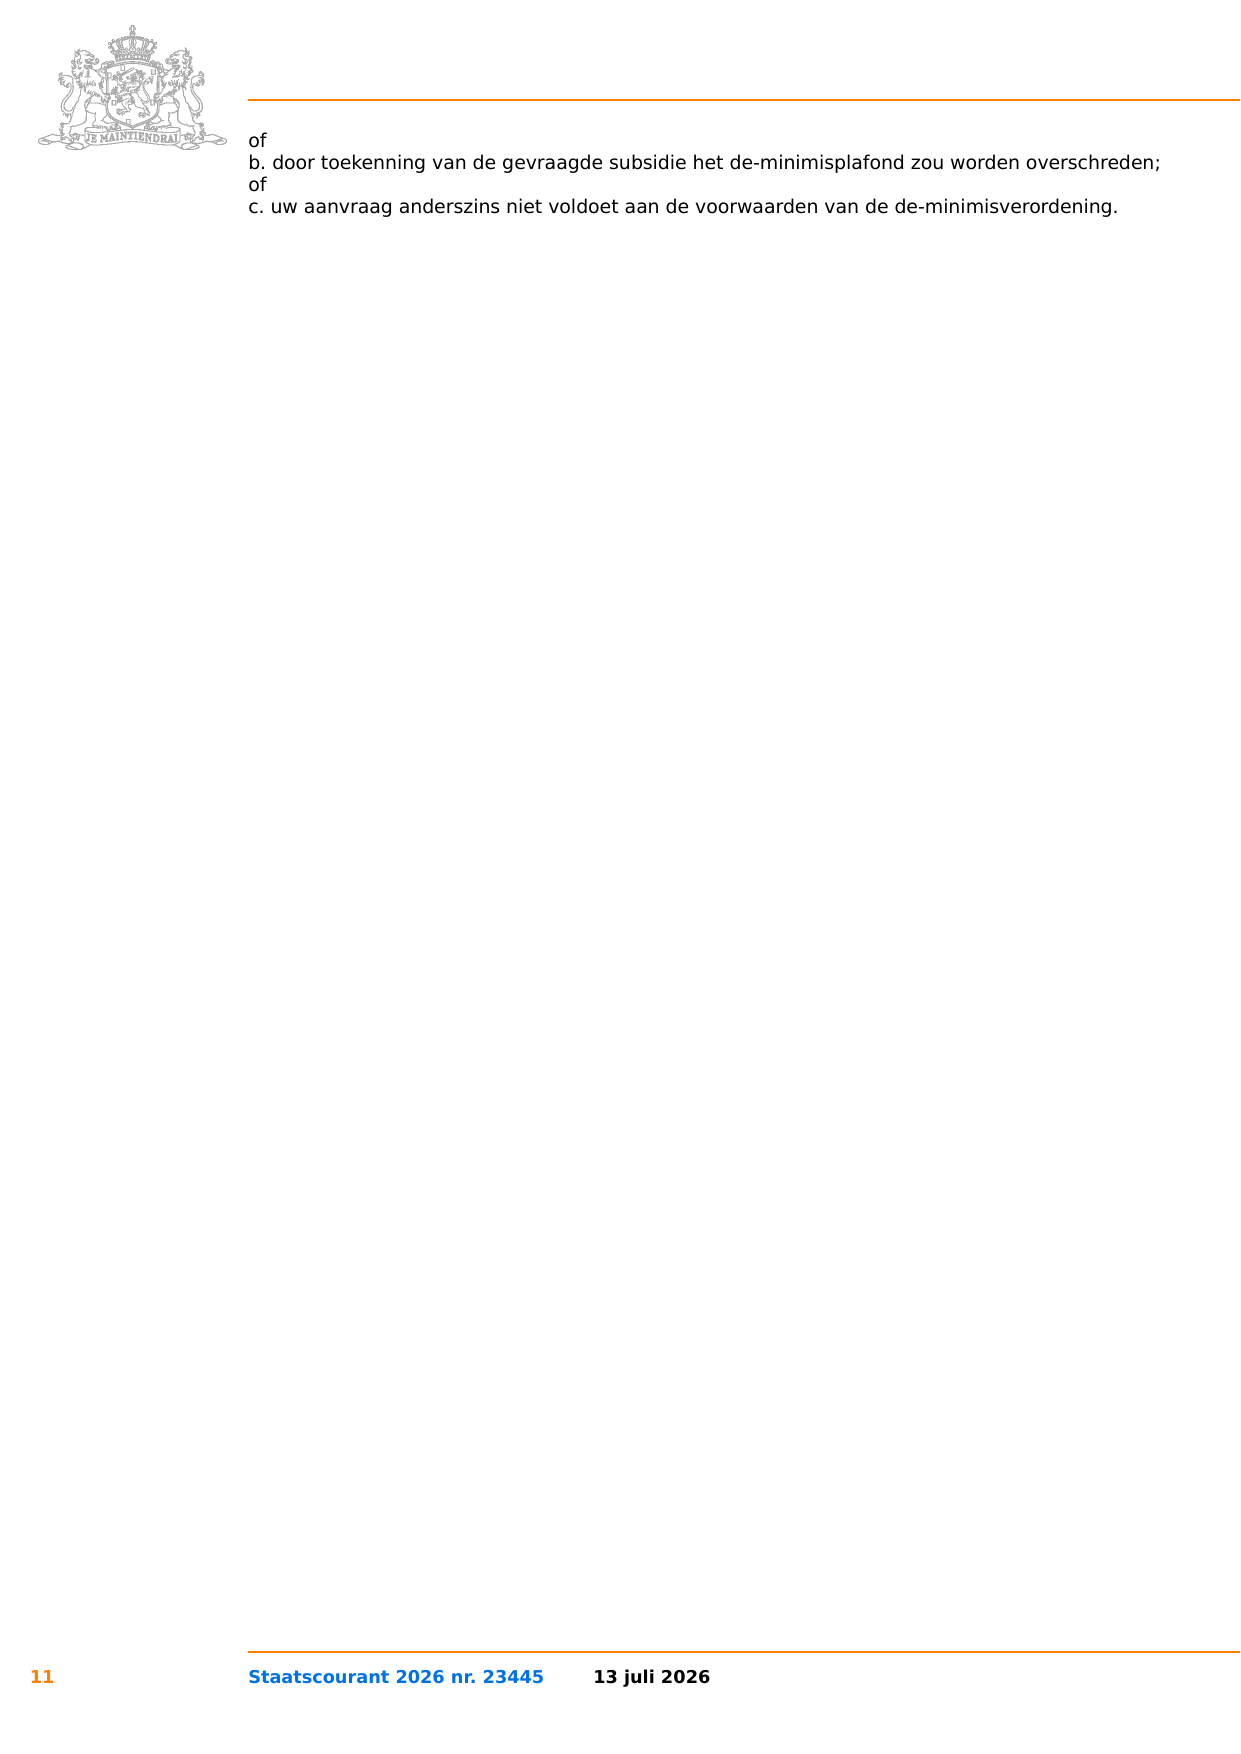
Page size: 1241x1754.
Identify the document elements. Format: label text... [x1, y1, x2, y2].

picture [38, 25, 227, 150]
text b. door toekenning van de gevraagde subsidie het de-minimisplafond zou worden overschreden; [248, 152, 1163, 174]
text of [248, 130, 1163, 152]
text c. uw aanvraag anderszins niet voldoet aan de voorwaarden van de de-minimisverordening. [248, 196, 1163, 218]
text of [248, 174, 1163, 196]
